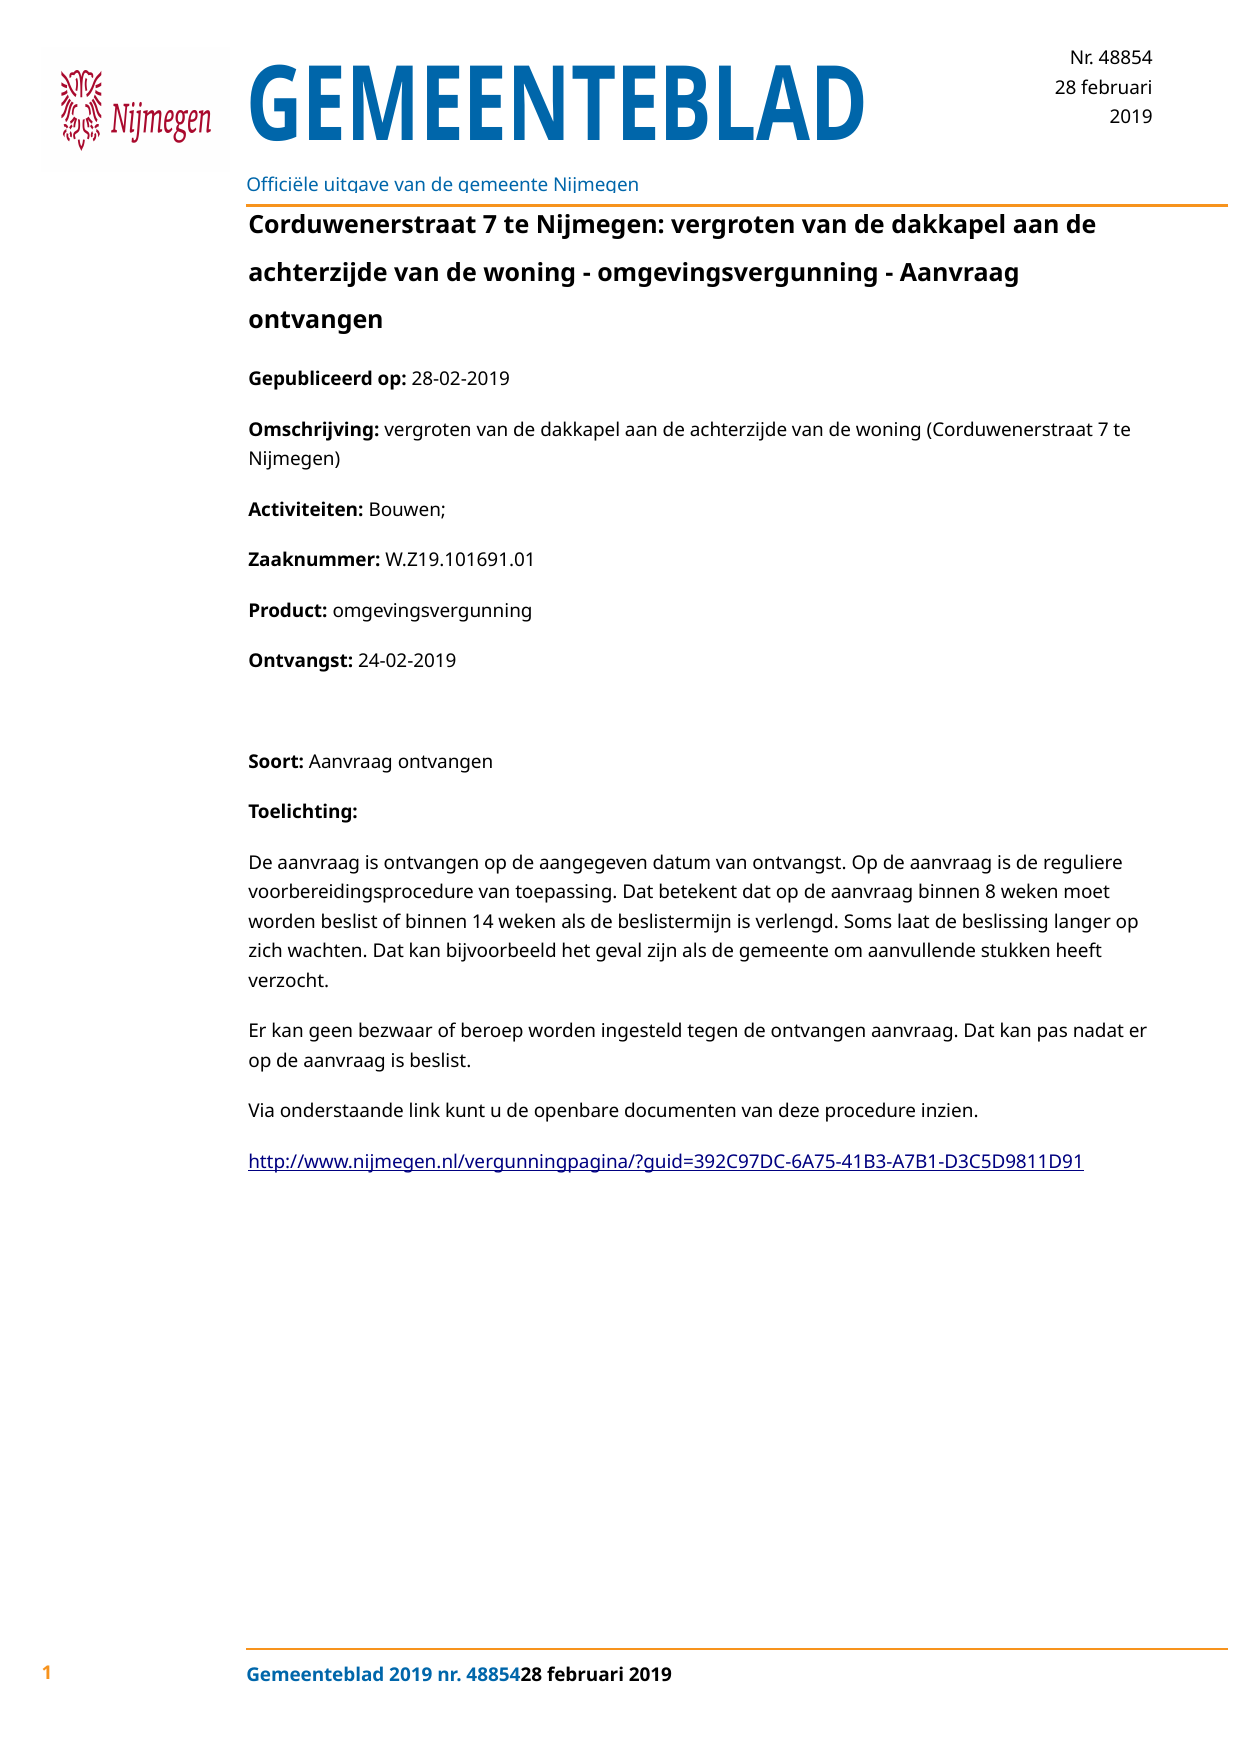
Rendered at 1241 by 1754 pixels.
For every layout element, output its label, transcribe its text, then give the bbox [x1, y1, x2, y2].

text De aanvraag is ontvangen op de aangegeven datum van ontvangst. Op de aanvraag is de reguliere voorbereidingsprocedure van toepassing. Dat betekent dat op de aanvraag binnen 8 weken moet worden beslist of binnen 14 weken als de beslistermijn is verlengd. Soms laat de beslissing langer op zich wachten. Dat kan bijvoorbeeld het geval zijn als de gemeente om aanvullende stukken heeft verzocht. [248, 849, 1152, 993]
text Soort: Aanvraag ontvangen [248, 748, 1152, 774]
text Via onderstaande link kunt u de openbare documenten van deze procedure inzien. [248, 1098, 1152, 1123]
text Er kan geen bezwaar of beroep worden ingesteld tegen de ontvangen aanvraag. Dat kan pas nadat er op de aanvraag is beslist. [248, 1018, 1152, 1073]
text Corduwenerstraat 7 te Nijmegen: vergroten van de dakkapel aan de achterzijde van de woning - omgevingsvergunning - Aanvraag ontvangen [248, 207, 1152, 336]
text Gepubliceerd op: 28-02-2019 [248, 366, 1152, 391]
text Activiteiten: Bouwen; [248, 496, 1152, 522]
text Ontvangst: 24-02-2019 [248, 647, 1152, 673]
text Product: omgevingsvergunning [248, 597, 1152, 622]
text Toelichting: [248, 798, 1152, 824]
picture [41, 47, 231, 172]
text Omschrijving: vergroten van de dakkapel aan de achterzijde van de woning (Corduwenerstraat 7 te Nijmegen) [248, 416, 1152, 471]
text http://www.nijmegen.nl/vergunningpagina/?guid=392C97DC-6A75-41B3-A7B1-D3C5D9811D91 [248, 1148, 1152, 1174]
text Zaaknummer: W.Z19.101691.01 [248, 546, 1152, 572]
